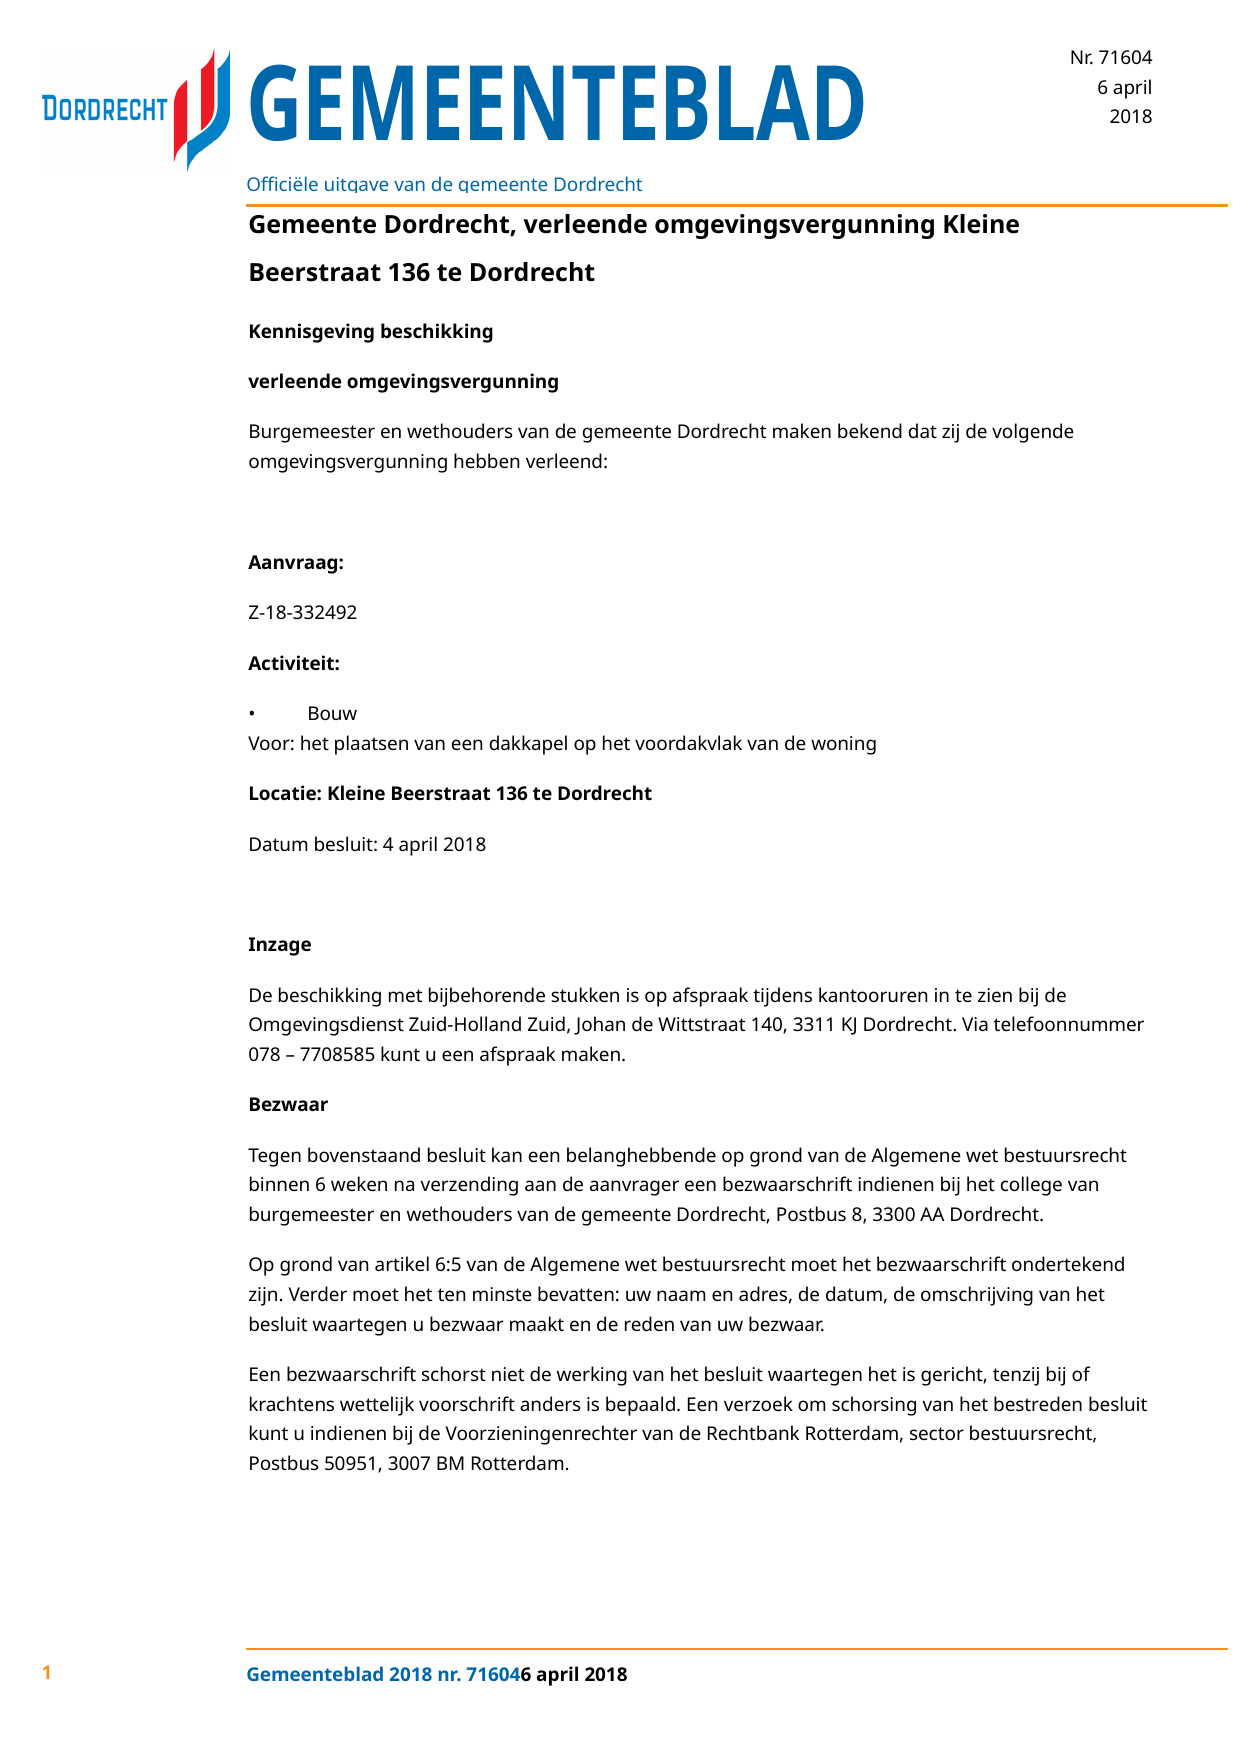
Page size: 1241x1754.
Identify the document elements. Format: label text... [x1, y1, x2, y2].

text Aanvraag: [248, 549, 1152, 575]
text Voor: het plaatsen van een dakkapel op het voordakvlak van de woning [248, 730, 1152, 756]
list Bouw [248, 700, 1152, 726]
text Kennisgeving beschikking [248, 318, 1152, 344]
text Inzage [248, 932, 1152, 957]
text Z-18-332492 [248, 599, 1152, 625]
text Activiteit: [248, 650, 1152, 676]
text Een bezwaarschrift schorst niet de werking van het besluit waartegen het is gericht, tenzij bij of krachtens wettelijk voorschrift anders is bepaald. Een verzoek om schorsing van het bestreden besluit kunt u indienen bij de Voorzieningenrechter van de Rechtbank Rotterdam, sector bestuursrecht, Postbus 50951, 3007 BM Rotterdam. [248, 1361, 1152, 1476]
text Tegen bovenstaand besluit kan een belanghebbende op grond van de Algemene wet bestuursrecht binnen 6 weken na verzending aan de aanvrager een bezwaarschrift indienen bij het college van burgemeester en wethouders van de gemeente Dordrecht, Postbus 8, 3300 AA Dordrecht. [248, 1142, 1152, 1227]
text Bezwaar [248, 1092, 1152, 1117]
text Op grond van artikel 6:5 van de Algemene wet bestuursrecht moet het bezwaarschrift ondertekend zijn. Verder moet het ten minste bevatten: uw naam en adres, de datum, de omschrijving van het besluit waartegen u bezwaar maakt en de reden van uw bezwaar. [248, 1252, 1152, 1337]
text Gemeente Dordrecht, verleende omgevingsvergunning Kleine Beerstraat 136 te Dordrecht [248, 207, 1152, 288]
text Locatie: Kleine Beerstraat 136 te Dordrecht [248, 780, 1152, 806]
text Datum besluit: 4 april 2018 [248, 831, 1152, 857]
text Burgemeester en wethouders van de gemeente Dordrecht maken bekend dat zij de volgende omgevingsvergunning hebben verleend: [248, 419, 1152, 474]
text verleende omgevingsvergunning [248, 368, 1152, 394]
text De beschikking met bijbehorende stukken is op afspraak tijdens kantooruren in te zien bij de Omgevingsdienst Zuid-Holland Zuid, Johan de Wittstraat 140, 3311 KJ Dordrecht. Via telefoonnummer 078 – 7708585 kunt u een afspraak maken. [248, 982, 1152, 1067]
picture [41, 47, 231, 172]
